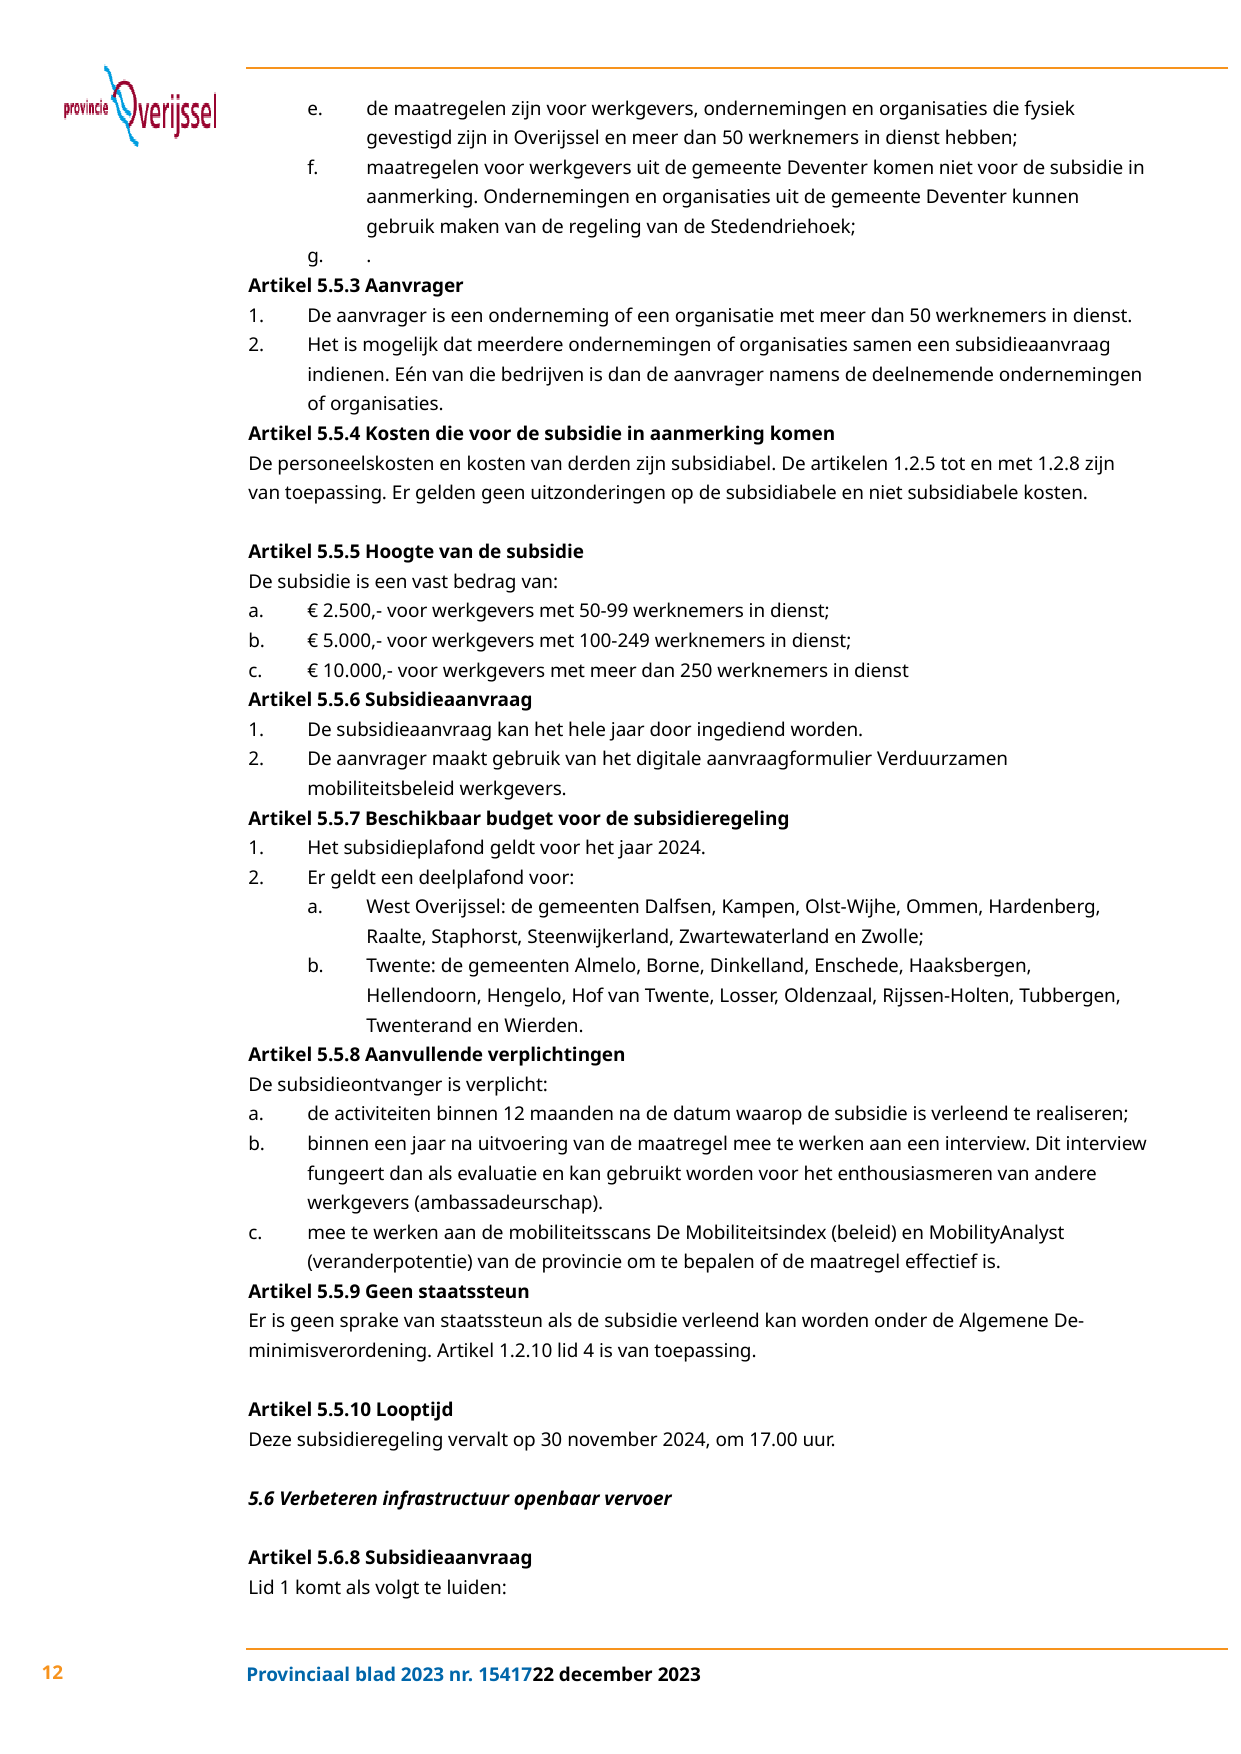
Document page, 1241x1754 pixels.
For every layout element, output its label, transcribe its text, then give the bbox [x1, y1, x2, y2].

list de maatregelen zijn voor werkgevers, ondernemingen en organisaties die fysiek gevestigd zijn in Overijssel en meer dan 50 werknemers in dienst hebben; [307, 95, 1152, 150]
text Er is geen sprake van staatssteun als de subsidie verleend kan worden onder de Algemene De-minimisverordening. Artikel 1.2.10 lid 4 is van toepassing. [248, 1308, 1152, 1363]
list de activiteiten binnen 12 maanden na de datum waarop de subsidie is verleend te realiseren; [248, 1101, 1152, 1126]
text Artikel 5.5.4 Kosten die voor de subsidie in aanmerking komen [248, 420, 1152, 446]
list De subsidieaanvraag kan het hele jaar door ingediend worden. [248, 716, 1152, 742]
text De subsidie is een vast bedrag van: [248, 568, 1152, 594]
text De subsidieontvanger is verplicht: [248, 1071, 1152, 1097]
picture [41, 47, 231, 172]
text Artikel 5.5.5 Hoogte van de subsidie [248, 538, 1152, 564]
list Twente: de gemeenten Almelo, Borne, Dinkelland, Enschede, Haaksbergen, Hellendoorn, Hengelo, Hof van Twente, Losser, Oldenzaal, Rijssen-Holten, Tubbergen, Twenterand en Wierden. [307, 953, 1152, 1038]
list binnen een jaar na uitvoering van de maatregel mee te werken aan een interview. Dit interview fungeert dan als evaluatie en kan gebruikt worden voor het enthousiasmeren van andere werkgevers (ambassadeurschap). [248, 1130, 1152, 1215]
text Artikel 5.5.9 Geen staatssteun [248, 1278, 1152, 1304]
list maatregelen voor werkgevers uit de gemeente Deventer komen niet voor de subsidie in aanmerking. Ondernemingen en organisaties uit de gemeente Deventer kunnen gebruik maken van de regeling van de Stedendriehoek; [307, 154, 1152, 239]
text Artikel 5.5.3 Aanvrager [248, 272, 1152, 298]
text De personeelskosten en kosten van derden zijn subsidiabel. De artikelen 1.2.5 tot en met 1.2.8 zijn van toepassing. Er gelden geen uitzonderingen op de subsidiabele en niet subsidiabele kosten. [248, 450, 1152, 505]
list West Overijssel: de gemeenten Dalfsen, Kampen, Olst-Wijhe, Ommen, Hardenberg, Raalte, Staphorst, Steenwijkerland, Zwartewaterland en Zwolle; [307, 893, 1152, 949]
list € 10.000,- voor werkgevers met meer dan 250 werknemers in dienst [248, 657, 1152, 683]
list . [307, 243, 1152, 268]
text Artikel 5.5.7 Beschikbaar budget voor de subsidieregeling [248, 805, 1152, 831]
list € 5.000,- voor werkgevers met 100-249 werknemers in dienst; [248, 627, 1152, 653]
text Artikel 5.6.8 Subsidieaanvraag [248, 1544, 1152, 1570]
text Artikel 5.5.6 Subsidieaanvraag [248, 686, 1152, 712]
list De aanvrager is een onderneming of een organisatie met meer dan 50 werknemers in dienst. [248, 302, 1152, 328]
text Deze subsidieregeling vervalt op 30 november 2024, om 17.00 uur. [248, 1426, 1152, 1452]
list De aanvrager maakt gebruik van het digitale aanvraagformulier Verduurzamen mobiliteitsbeleid werkgevers. [248, 746, 1152, 801]
list Er geldt een deelplafond voor: [248, 864, 1152, 890]
list mee te werken aan de mobiliteitsscans De Mobiliteitsindex (beleid) en MobilityAnalyst (veranderpotentie) van de provincie om te bepalen of de maatregel effectief is. [248, 1219, 1152, 1274]
text Artikel 5.5.8 Aanvullende verplichtingen [248, 1041, 1152, 1067]
list Het subsidieplafond geldt voor het jaar 2024. [248, 834, 1152, 860]
list € 2.500,- voor werkgevers met 50-99 werknemers in dienst; [248, 598, 1152, 623]
text Artikel 5.5.10 Looptijd [248, 1396, 1152, 1422]
text 5.6 Verbeteren infrastructuur openbaar vervoer [248, 1485, 1152, 1511]
list Het is mogelijk dat meerdere ondernemingen of organisaties samen een subsidieaanvraag indienen. Eén van die bedrijven is dan de aanvrager namens de deelnemende ondernemingen of organisaties. [248, 331, 1152, 416]
text Lid 1 komt als volgt te luiden: [248, 1574, 1152, 1600]
